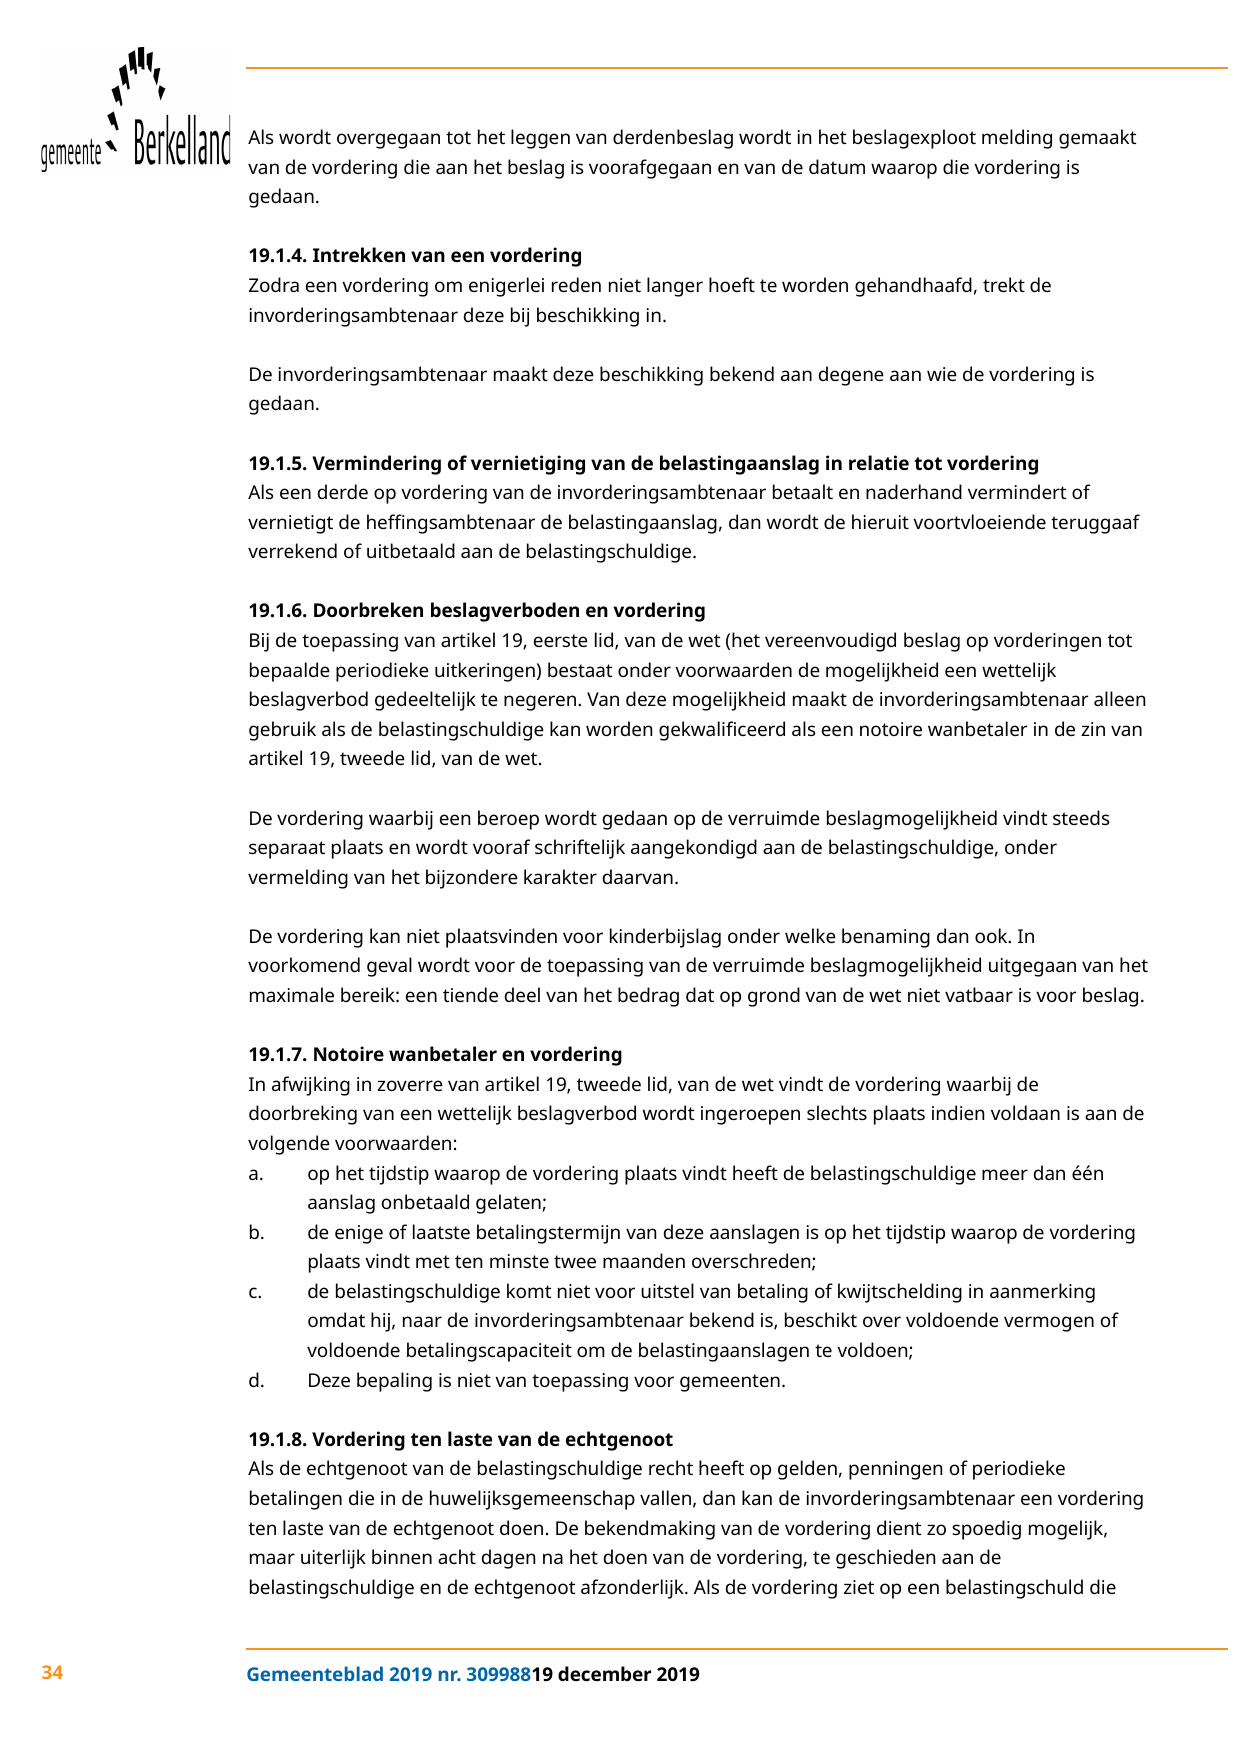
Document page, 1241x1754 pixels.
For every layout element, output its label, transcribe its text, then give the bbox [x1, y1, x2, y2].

list Deze bepaling is niet van toepassing voor gemeenten. [248, 1367, 1152, 1393]
list op het tijdstip waarop de vordering plaats vindt heeft de belastingschuldige meer dan één aanslag onbetaald gelaten; [248, 1160, 1152, 1215]
text Als de echtgenoot van de belastingschuldige recht heeft op gelden, penningen of periodieke betalingen die in de huwelijksgemeenschap vallen, dan kan de invorderingsambtenaar een vordering ten laste van de echtgenoot doen. De bekendmaking van de vordering dient zo spoedig mogelijk, maar uiterlijk binnen acht dagen na het doen van de vordering, te geschieden aan de belastingschuldige en de echtgenoot afzonderlijk. Als de vordering ziet op een belastingschuld die [248, 1456, 1152, 1600]
text De vordering kan niet plaatsvinden voor kinderbijslag onder welke benaming dan ook. In voorkomend geval wordt voor de toepassing van de verruimde beslagmogelijkheid uitgegaan van het maximale bereik: een tiende deel van het bedrag dat op grond van de wet niet vatbaar is voor beslag. [248, 923, 1152, 1008]
text 19.1.7. Notoire wanbetaler en vordering [248, 1041, 1152, 1067]
text 19.1.4. Intrekken van een vordering [248, 243, 1152, 268]
text Als een derde op vordering van de invorderingsambtenaar betaalt en naderhand vermindert of vernietigt de heffingsambtenaar de belastingaanslag, dan wordt de hieruit voortvloeiende teruggaaf verrekend of uitbetaald aan de belastingschuldige. [248, 479, 1152, 564]
text 19.1.6. Doorbreken beslagverboden en vordering [248, 598, 1152, 623]
text De vordering waarbij een beroep wordt gedaan op de verruimde beslagmogelijkheid vindt steeds separaat plaats en wordt vooraf schriftelijk aangekondigd aan de belastingschuldige, onder vermelding van het bijzondere karakter daarvan. [248, 805, 1152, 890]
text In afwijking in zoverre van artikel 19, tweede lid, van de wet vindt de vordering waarbij de doorbreking van een wettelijk beslagverbod wordt ingeroepen slechts plaats indien voldaan is aan de volgende voorwaarden: [248, 1071, 1152, 1156]
list de enige of laatste betalingstermijn van deze aanslagen is op het tijdstip waarop de vordering plaats vindt met ten minste twee maanden overschreden; [248, 1219, 1152, 1274]
text Zodra een vordering om enigerlei reden niet langer hoeft te worden gehandhaafd, trekt de invorderingsambtenaar deze bij beschikking in. [248, 272, 1152, 328]
text De invorderingsambtenaar maakt deze beschikking bekend aan degene aan wie de vordering is gedaan. [248, 361, 1152, 416]
picture [41, 47, 231, 172]
text 19.1.8. Vordering ten laste van de echtgenoot [248, 1426, 1152, 1452]
text Als wordt overgegaan tot het leggen van derdenbeslag wordt in het beslagexploot melding gemaakt van de vordering die aan het beslag is voorafgegaan en van de datum waarop die vordering is gedaan. [248, 124, 1152, 209]
list de belastingschuldige komt niet voor uitstel van betaling of kwijtschelding in aanmerking omdat hij, naar de invorderingsambtenaar bekend is, beschikt over voldoende vermogen of voldoende betalingscapaciteit om de belastingaanslagen te voldoen; [248, 1278, 1152, 1363]
text Bij de toepassing van artikel 19, eerste lid, van de wet (het vereenvoudigd beslag op vorderingen tot bepaalde periodieke uitkeringen) bestaat onder voorwaarden de mogelijkheid een wettelijk beslagverbod gedeeltelijk te negeren. Van deze mogelijkheid maakt de invorderingsambtenaar alleen gebruik als de belastingschuldige kan worden gekwalificeerd als een notoire wanbetaler in de zin van artikel 19, tweede lid, van de wet. [248, 627, 1152, 771]
text 19.1.5. Vermindering of vernietiging van de belastingaanslag in relatie tot vordering [248, 450, 1152, 476]
